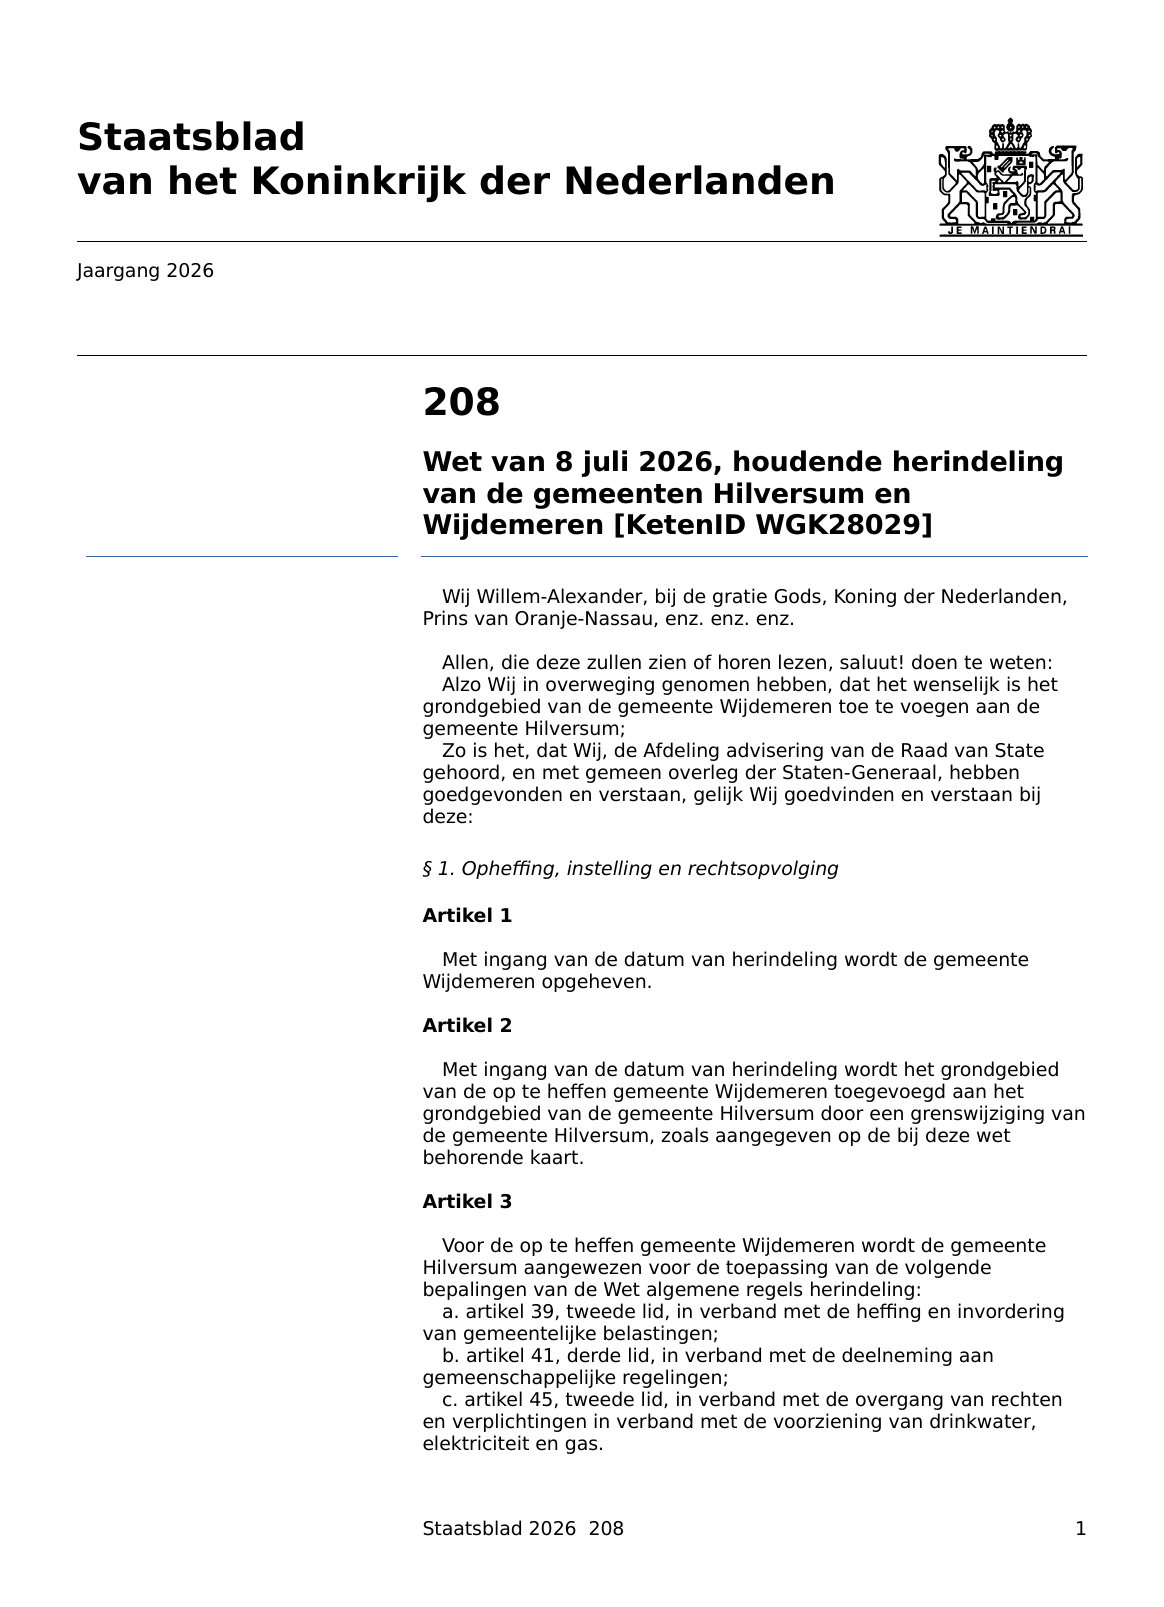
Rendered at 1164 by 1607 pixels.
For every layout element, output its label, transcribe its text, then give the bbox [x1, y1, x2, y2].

subtitle Artikel 3 [422, 1191, 1087, 1213]
picture [936, 115, 1087, 240]
text Voor de op te heffen gemeente Wijdemeren wordt de gemeente Hilversum aangewezen voor de toepassing van de volgende bepalingen van de Wet algemene regels herindeling: [422, 1235, 1087, 1301]
text Met ingang van de datum van herindeling wordt het grondgebied van de op te heffen gemeente Wijdemeren toegevoegd aan het grondgebied van de gemeente Hilversum door een grenswijziging van de gemeente Hilversum, zoals aangegeven op de bij deze wet behorende kaart. [422, 1059, 1087, 1169]
table_header Staatsblad van het Koninkrijk der Nederlanden [77, 100, 886, 241]
text Alzo Wij in overweging genomen hebben, dat het wenselijk is het grondgebied van de gemeente Wijdemeren toe te voegen aan de gemeente Hilversum; [422, 674, 1087, 740]
subtitle 208 [422, 381, 1087, 424]
text c. artikel 45, tweede lid, in verband met de overgang van rechten en verplichtingen in verband met de voorziening van drinkwater, elektriciteit en gas. [422, 1389, 1087, 1455]
table_cell Jaargang 2026 [77, 242, 1087, 355]
subtitle § 1. Opheffing, instelling en rechtsopvolging [422, 858, 1087, 879]
text Allen, die deze zullen zien of horen lezen, saluut! doen te weten: [422, 652, 1087, 674]
subtitle Artikel 1 [422, 904, 1087, 927]
table_header [886, 100, 1087, 241]
text a. artikel 39, tweede lid, in verband met de heffing en invordering van gemeentelijke belastingen; [422, 1301, 1087, 1345]
text Wet van 8 juli 2026, houdende herindeling van de gemeenten Hilversum en Wijdemeren [KetenID WGK28029] [422, 447, 1087, 541]
text Zo is het, dat Wij, de Afdeling advisering van de Raad van State gehoord, en met gemeen overleg der Staten-Generaal, hebben goedgevonden en verstaan, gelijk Wij goedvinden en verstaan bij deze: [422, 740, 1087, 828]
text b. artikel 41, derde lid, in verband met de deelneming aan gemeenschappelijke regelingen; [422, 1345, 1087, 1389]
text Wij Willem-Alexander, bij de gratie Gods, Koning der Nederlanden, Prins van Oranje-Nassau, enz. enz. enz. [422, 586, 1087, 629]
subtitle Artikel 2 [422, 1015, 1087, 1037]
text Met ingang van de datum van herindeling wordt de gemeente Wijdemeren opgeheven. [422, 949, 1087, 993]
